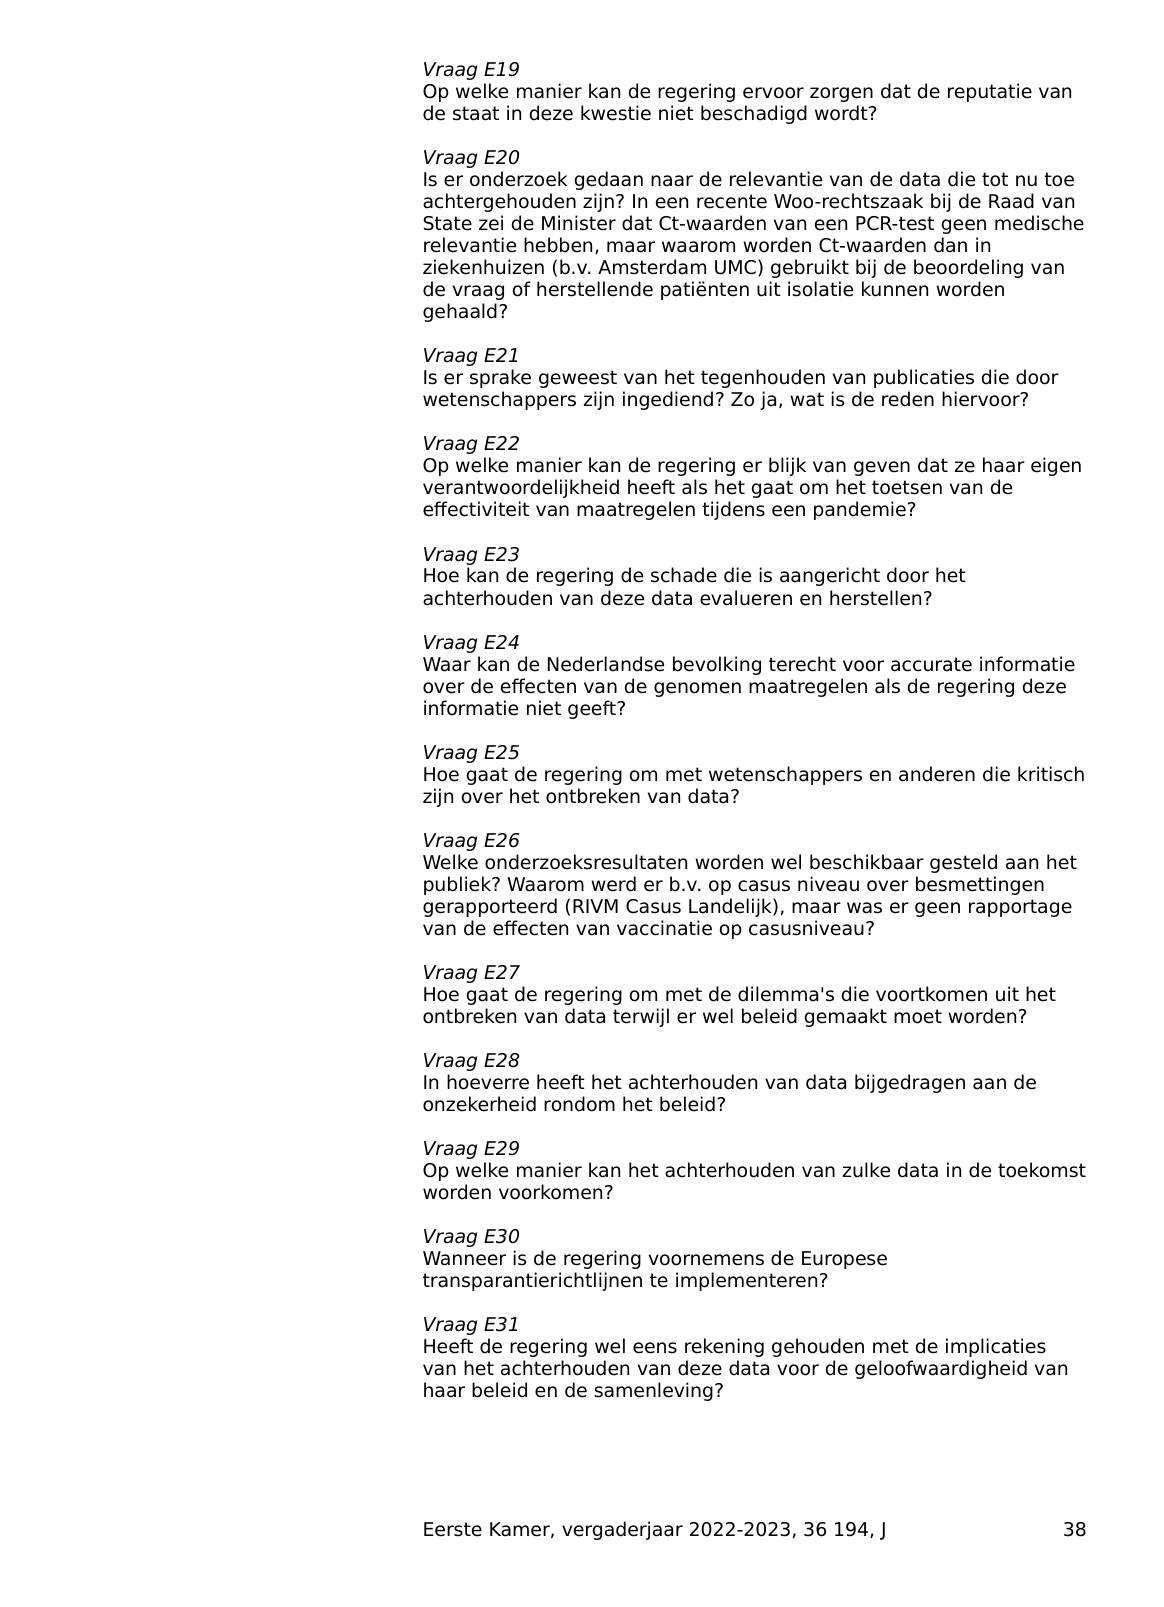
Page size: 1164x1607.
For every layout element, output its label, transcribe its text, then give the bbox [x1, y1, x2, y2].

text Wanneer is de regering voornemens de Europese transparantierichtlijnen te implementeren? [422, 1248, 1087, 1292]
text Vraag E30 [422, 1226, 1087, 1248]
text Vraag E24 [422, 632, 1087, 653]
text Welke onderzoeksresultaten worden wel beschikbaar gesteld aan het publiek? Waarom werd er b.v. op casus niveau over besmettingen gerapporteerd (RIVM Casus Landelijk), maar was er geen rapportage van de effecten van vaccinatie op casusniveau? [422, 852, 1087, 940]
text Vraag E26 [422, 830, 1087, 852]
text Hoe kan de regering de schade die is aangericht door het achterhouden van deze data evalueren en herstellen? [422, 565, 1087, 609]
text Hoe gaat de regering om met de dilemma's die voortkomen uit het ontbreken van data terwijl er wel beleid gemaakt moet worden? [422, 984, 1087, 1028]
text Vraag E20 [422, 147, 1087, 169]
text Op welke manier kan de regering er blijk van geven dat ze haar eigen verantwoordelijkheid heeft als het gaat om het toetsen van de effectiviteit van maatregelen tijdens een pandemie? [422, 455, 1087, 521]
text Vraag E29 [422, 1138, 1087, 1160]
text Vraag E23 [422, 543, 1087, 565]
text Waar kan de Nederlandse bevolking terecht voor accurate informatie over de effecten van de genomen maatregelen als de regering deze informatie niet geeft? [422, 653, 1087, 719]
text Vraag E28 [422, 1050, 1087, 1072]
text Op welke manier kan het achterhouden van zulke data in de toekomst worden voorkomen? [422, 1160, 1087, 1204]
text Is er onderzoek gedaan naar de relevantie van de data die tot nu toe achtergehouden zijn? In een recente Woo-rechtszaak bij de Raad van State zei de Minister dat Ct-waarden van een PCR-test geen medische relevantie hebben, maar waarom worden Ct-waarden dan in ziekenhuizen (b.v. Amsterdam UMC) gebruikt bij de beoordeling van de vraag of herstellende patiënten uit isolatie kunnen worden gehaald? [422, 169, 1087, 323]
text Vraag E31 [422, 1314, 1087, 1336]
text Vraag E19 [422, 59, 1087, 81]
text Is er sprake geweest van het tegenhouden van publicaties die door wetenschappers zijn ingediend? Zo ja, wat is de reden hiervoor? [422, 367, 1087, 411]
text Vraag E27 [422, 962, 1087, 984]
text Heeft de regering wel eens rekening gehouden met de implicaties van het achterhouden van deze data voor de geloofwaardigheid van haar beleid en de samenleving? [422, 1336, 1087, 1402]
text In hoeverre heeft het achterhouden van data bijgedragen aan de onzekerheid rondom het beleid? [422, 1072, 1087, 1116]
text Hoe gaat de regering om met wetenschappers en anderen die kritisch zijn over het ontbreken van data? [422, 764, 1087, 808]
text Vraag E25 [422, 742, 1087, 764]
text Op welke manier kan de regering ervoor zorgen dat de reputatie van de staat in deze kwestie niet beschadigd wordt? [422, 81, 1087, 125]
text Vraag E22 [422, 433, 1087, 455]
text Vraag E21 [422, 345, 1087, 367]
